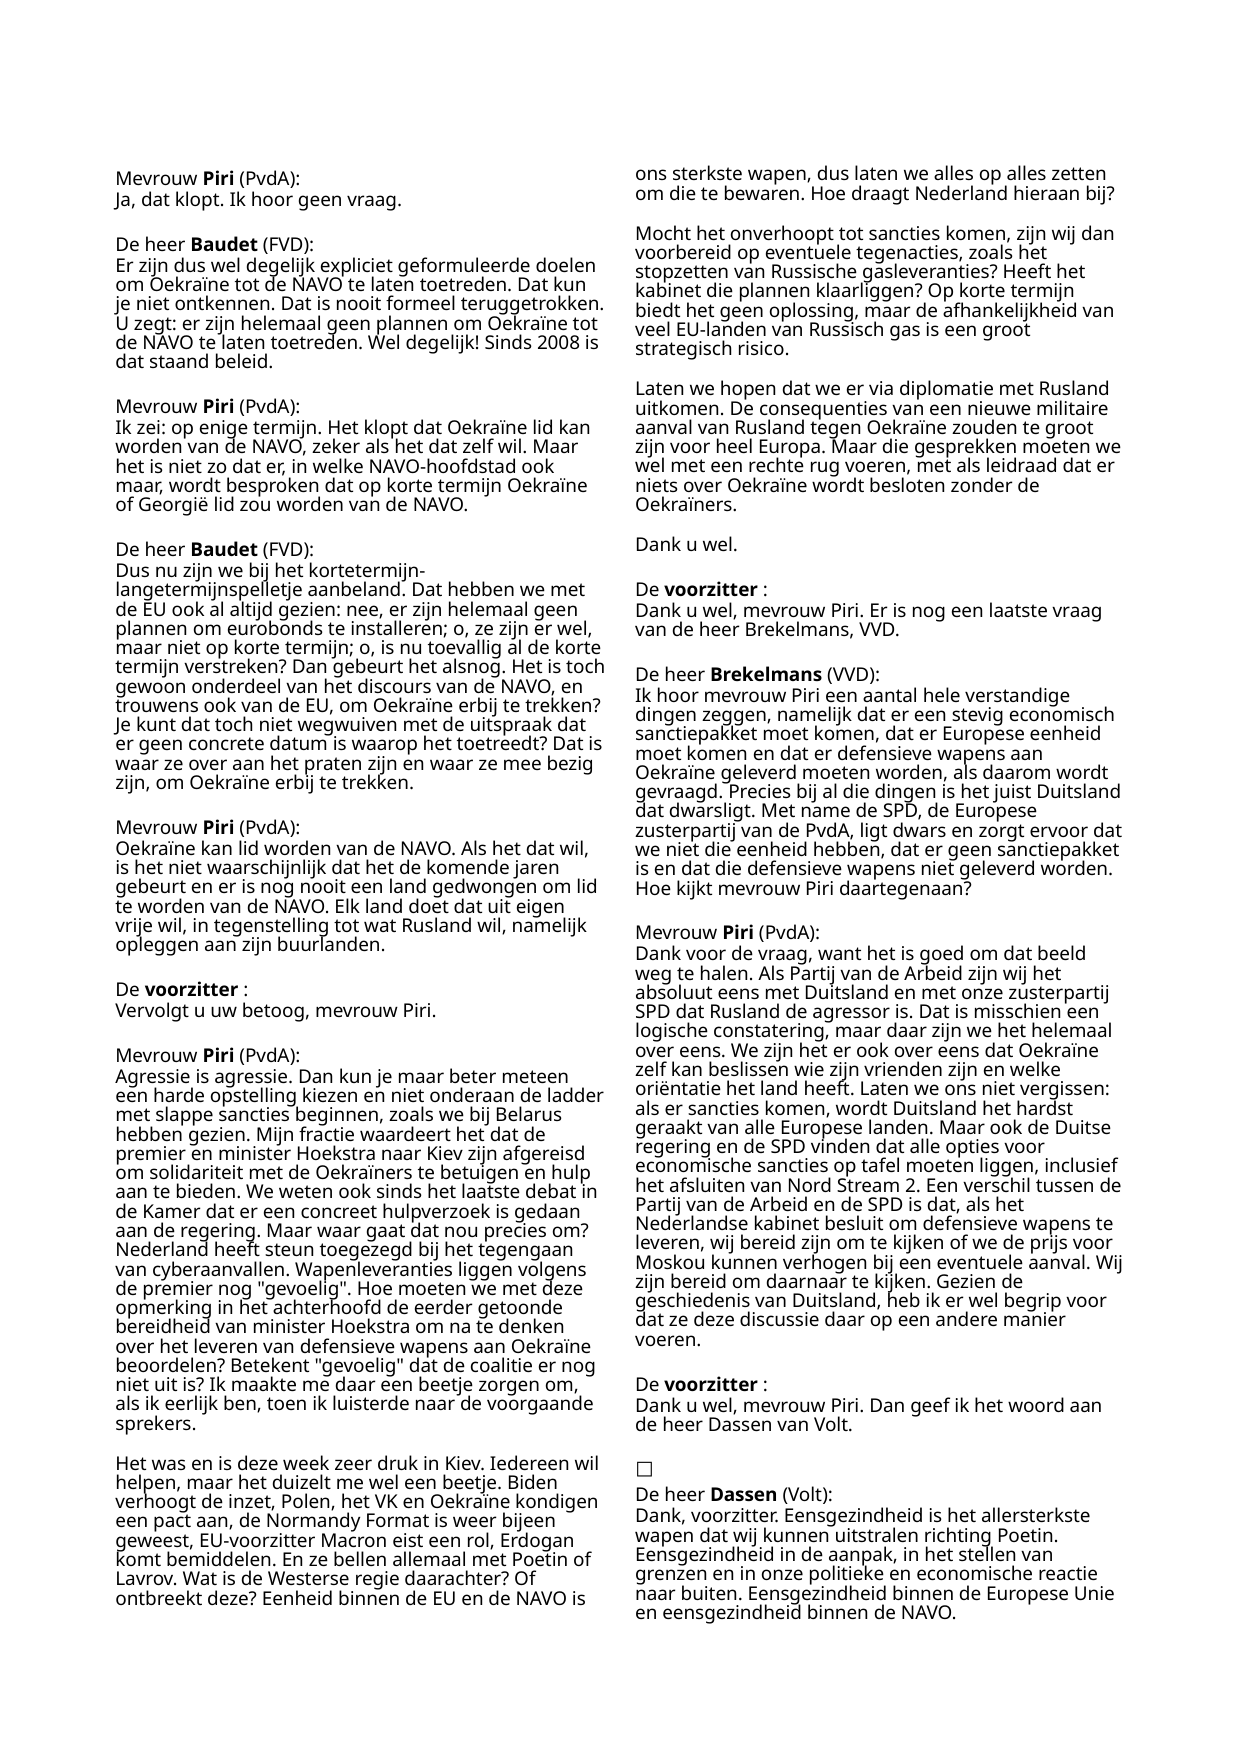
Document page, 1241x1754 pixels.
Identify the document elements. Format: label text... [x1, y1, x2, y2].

text ⬜ [635, 1456, 1125, 1482]
text De voorzitter : [115, 976, 605, 1002]
text Dank voor de vraag, want het is goed om dat beeld weg te halen. Als Partij van de Arbeid zijn wij het absoluut eens met Duitsland en met onze zusterpartij SPD dat Rusland de agressor is. Dat is misschien een logische constatering, maar daar zijn we het helemaal over eens. We zijn het er ook over eens dat Oekraïne zelf kan beslissen wie zijn vrienden zijn en welke oriëntatie het land heeft. Laten we ons niet vergissen: als er sancties komen, wordt Duitsland het hardst geraakt van alle Europese landen. Maar ook de Duitse regering en de SPD vinden dat alle opties voor economische sancties op tafel moeten liggen, inclusief het afsluiten van Nord Stream 2. Een verschil tussen de Partij van de Arbeid en de SPD is dat, als het Nederlandse kabinet besluit om defensieve wapens te leveren, wij bereid zijn om te kijken of we de prijs voor Moskou kunnen verhogen bij een eventuele aanval. Wij zijn bereid om daarnaar te kijken. Gezien de geschiedenis van Duitsland, heb ik er wel begrip voor dat ze deze discussie daar op een andere manier voeren. [635, 945, 1125, 1350]
text Agressie is agressie. Dan kun je maar beter meteen een harde opstelling kiezen en niet onderaan de ladder met slappe sancties beginnen, zoals we bij Belarus hebben gezien. Mijn fractie waardeert het dat de premier en minister Hoekstra naar Kiev zijn afgereisd om solidariteit met de Oekraïners te betuigen en hulp aan te bieden. We weten ook sinds het laatste debat in de Kamer dat er een concreet hulpverzoek is gedaan aan de regering. Maar waar gaat dat nou precies om? Nederland heeft steun toegezegd bij het tegengaan van cyberaanvallen. Wapenleveranties liggen volgens de premier nog "gevoelig". Hoe moeten we met deze opmerking in het achterhoofd de eerder getoonde bereidheid van minister Hoekstra om na te denken over het leveren van defensieve wapens aan Oekraïne beoordelen? Betekent "gevoelig" dat de coalitie er nog niet uit is? Ik maakte me daar een beetje zorgen om, als ik eerlijk ben, toen ik luisterde naar de voorgaande sprekers. [115, 1068, 605, 1434]
text Mevrouw Piri (PvdA): [115, 393, 605, 419]
text De voorzitter : [635, 1371, 1125, 1397]
text De heer Dassen (Volt): [635, 1482, 1125, 1507]
text Dank u wel, mevrouw Piri. Dan geef ik het woord aan de heer Dassen van Volt. [635, 1397, 1125, 1435]
text De heer Brekelmans (VVD): [635, 661, 1125, 687]
text Vervolgt u uw betoog, mevrouw Piri. [115, 1002, 605, 1021]
text Dus nu zijn we bij het kortetermijn-langetermijnspelletje aanbeland. Dat hebben we met de EU ook al altijd gezien: nee, er zijn helemaal geen plannen om eurobonds te installeren; o, ze zijn er wel, maar niet op korte termijn; o, is nu toevallig al de korte termijn verstreken? Dan gebeurt het alsnog. Het is toch gewoon onderdeel van het discours van de NAVO, en trouwens ook van de EU, om Oekraïne erbij te trekken? Je kunt dat toch niet wegwuiven met de uitspraak dat er geen concrete datum is waarop het toetreedt? Dat is waar ze over aan het praten zijn en waar ze mee bezig zijn, om Oekraïne erbij te trekken. [115, 562, 605, 793]
text Oekraïne kan lid worden van de NAVO. Als het dat wil, is het niet waarschijnlijk dat het de komende jaren gebeurt en er is nog nooit een land gedwongen om lid te worden van de NAVO. Elk land doet dat uit eigen vrije wil, in tegenstelling tot wat Rusland wil, namelijk opleggen aan zijn buurlanden. [115, 840, 605, 955]
text Ik zei: op enige termijn. Het klopt dat Oekraïne lid kan worden van de NAVO, zeker als het dat zelf wil. Maar het is niet zo dat er, in welke NAVO-hoofdstad ook maar, wordt besproken dat op korte termijn Oekraïne of Georgië lid zou worden van de NAVO. [115, 419, 605, 515]
text De heer Baudet (FVD): [115, 536, 605, 562]
text Er zijn dus wel degelijk expliciet geformuleerde doelen om Oekraïne tot de NAVO te laten toetreden. Dat kun je niet ontkennen. Dat is nooit formeel teruggetrokken. U zegt: er zijn helemaal geen plannen om Oekraïne tot de NAVO te laten toetreden. Wel degelijk! Sinds 2008 is dat staand beleid. [115, 257, 605, 372]
text Ik hoor mevrouw Piri een aantal hele verstandige dingen zeggen, namelijk dat er een stevig economisch sanctiepakket moet komen, dat er Europese eenheid moet komen en dat er defensieve wapens aan Oekraïne geleverd moeten worden, als daarom wordt gevraagd. Precies bij al die dingen is het juist Duitsland dat dwarsligt. Met name de SPD, de Europese zusterpartij van de PvdA, ligt dwars en zorgt ervoor dat we niet die eenheid hebben, dat er geen sanctiepakket is en dat die defensieve wapens niet geleverd worden. Hoe kijkt mevrouw Piri daartegenaan? [635, 687, 1125, 899]
text Mevrouw Piri (PvdA): [115, 814, 605, 840]
text Dank u wel, mevrouw Piri. Er is nog een laatste vraag van de heer Brekelmans, VVD. [635, 602, 1125, 640]
text Mocht het onverhoopt tot sancties komen, zijn wij dan voorbereid op eventuele tegenacties, zoals het stopzetten van Russische gasleveranties? Heeft het kabinet die plannen klaarliggen? Op korte termijn biedt het geen oplossing, maar de afhankelijkheid van veel EU-landen van Russisch gas is een groot strategisch risico. [635, 224, 1125, 359]
text Dank, voorzitter. Eensgezindheid is het allersterkste wapen dat wij kunnen uitstralen richting Poetin. Eensgezindheid in de aanpak, in het stellen van grenzen en in onze politieke en economische reactie naar buiten. Eensgezindheid binnen de Europese Unie en eensgezindheid binnen de NAVO. [635, 1507, 1125, 1623]
text De voorzitter : [635, 576, 1125, 602]
text Dank u wel. [635, 536, 1125, 555]
text Ja, dat klopt. Ik hoor geen vraag. [115, 191, 605, 210]
text Mevrouw Piri (PvdA): [115, 165, 605, 191]
text Het was en is deze week zeer druk in Kiev. Iedereen wil helpen, maar het duizelt me wel een beetje. Biden verhoogt de inzet, Polen, het VK en Oekraïne kondigen een pact aan, de Normandy Format is weer bijeen geweest, EU-voorzitter Macron eist een rol, Erdogan komt bemiddelen. En ze bellen allemaal met Poetin of Lavrov. Wat is de Westerse regie daarachter? Of ontbreekt deze? Eenheid binnen de EU en de NAVO is [115, 1455, 605, 1609]
text De heer Baudet (FVD): [115, 231, 605, 257]
text Laten we hopen dat we er via diplomatie met Rusland uitkomen. De consequenties van een nieuwe militaire aanval van Rusland tegen Oekraïne zouden te groot zijn voor heel Europa. Maar die gesprekken moeten we wel met een rechte rug voeren, met als leidraad dat er niets over Oekraïne wordt besloten zonder de Oekraïners. [635, 380, 1125, 515]
text Mevrouw Piri (PvdA): [115, 1042, 605, 1068]
text ons sterkste wapen, dus laten we alles op alles zetten om die te bewaren. Hoe draagt Nederland hieraan bij? [635, 165, 1125, 204]
text Mevrouw Piri (PvdA): [635, 919, 1125, 945]
